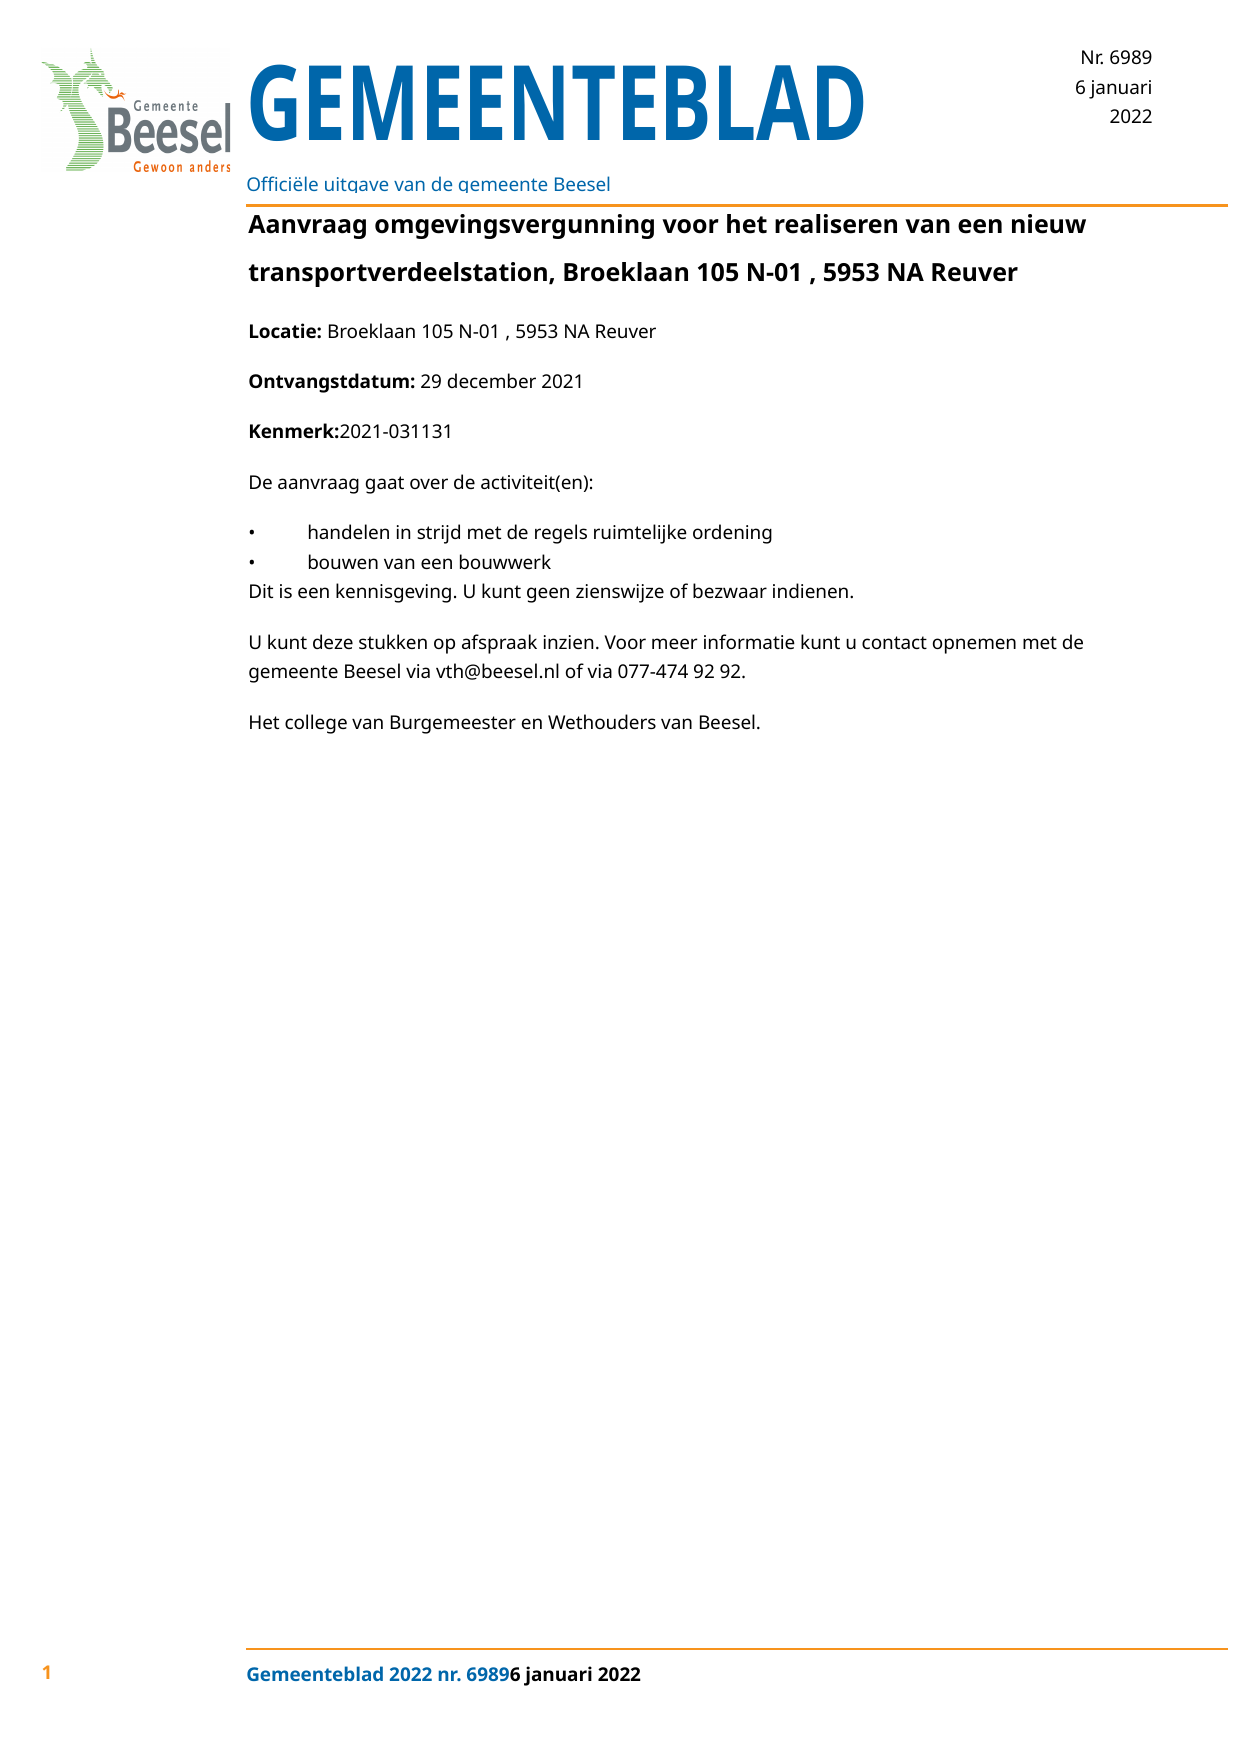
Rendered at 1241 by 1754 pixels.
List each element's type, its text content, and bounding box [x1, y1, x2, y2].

list handelen in strijd met de regels ruimtelijke ordening [248, 519, 1152, 545]
text Het college van Burgemeester en Wethouders van Beesel. [248, 709, 1152, 735]
text Locatie: Broeklaan 105 N-01 , 5953 NA Reuver [248, 318, 1152, 344]
text Dit is een kennisgeving. U kunt geen zienswijze of bezwaar indienen. [248, 579, 1152, 604]
text Ontvangstdatum: 29 december 2021 [248, 368, 1152, 394]
text Kenmerk:2021-031131 [248, 419, 1152, 444]
picture [41, 47, 231, 172]
text De aanvraag gaat over de activiteit(en): [248, 469, 1152, 495]
list bouwen van een bouwwerk [248, 549, 1152, 575]
text U kunt deze stukken op afspraak inzien. Voor meer informatie kunt u contact opnemen met de gemeente Beesel via vth@beesel.nl of via 077-474 92 92. [248, 629, 1152, 684]
text Aanvraag omgevingsvergunning voor het realiseren van een nieuw transportverdeelstation, Broeklaan 105 N-01 , 5953 NA Reuver [248, 207, 1152, 288]
